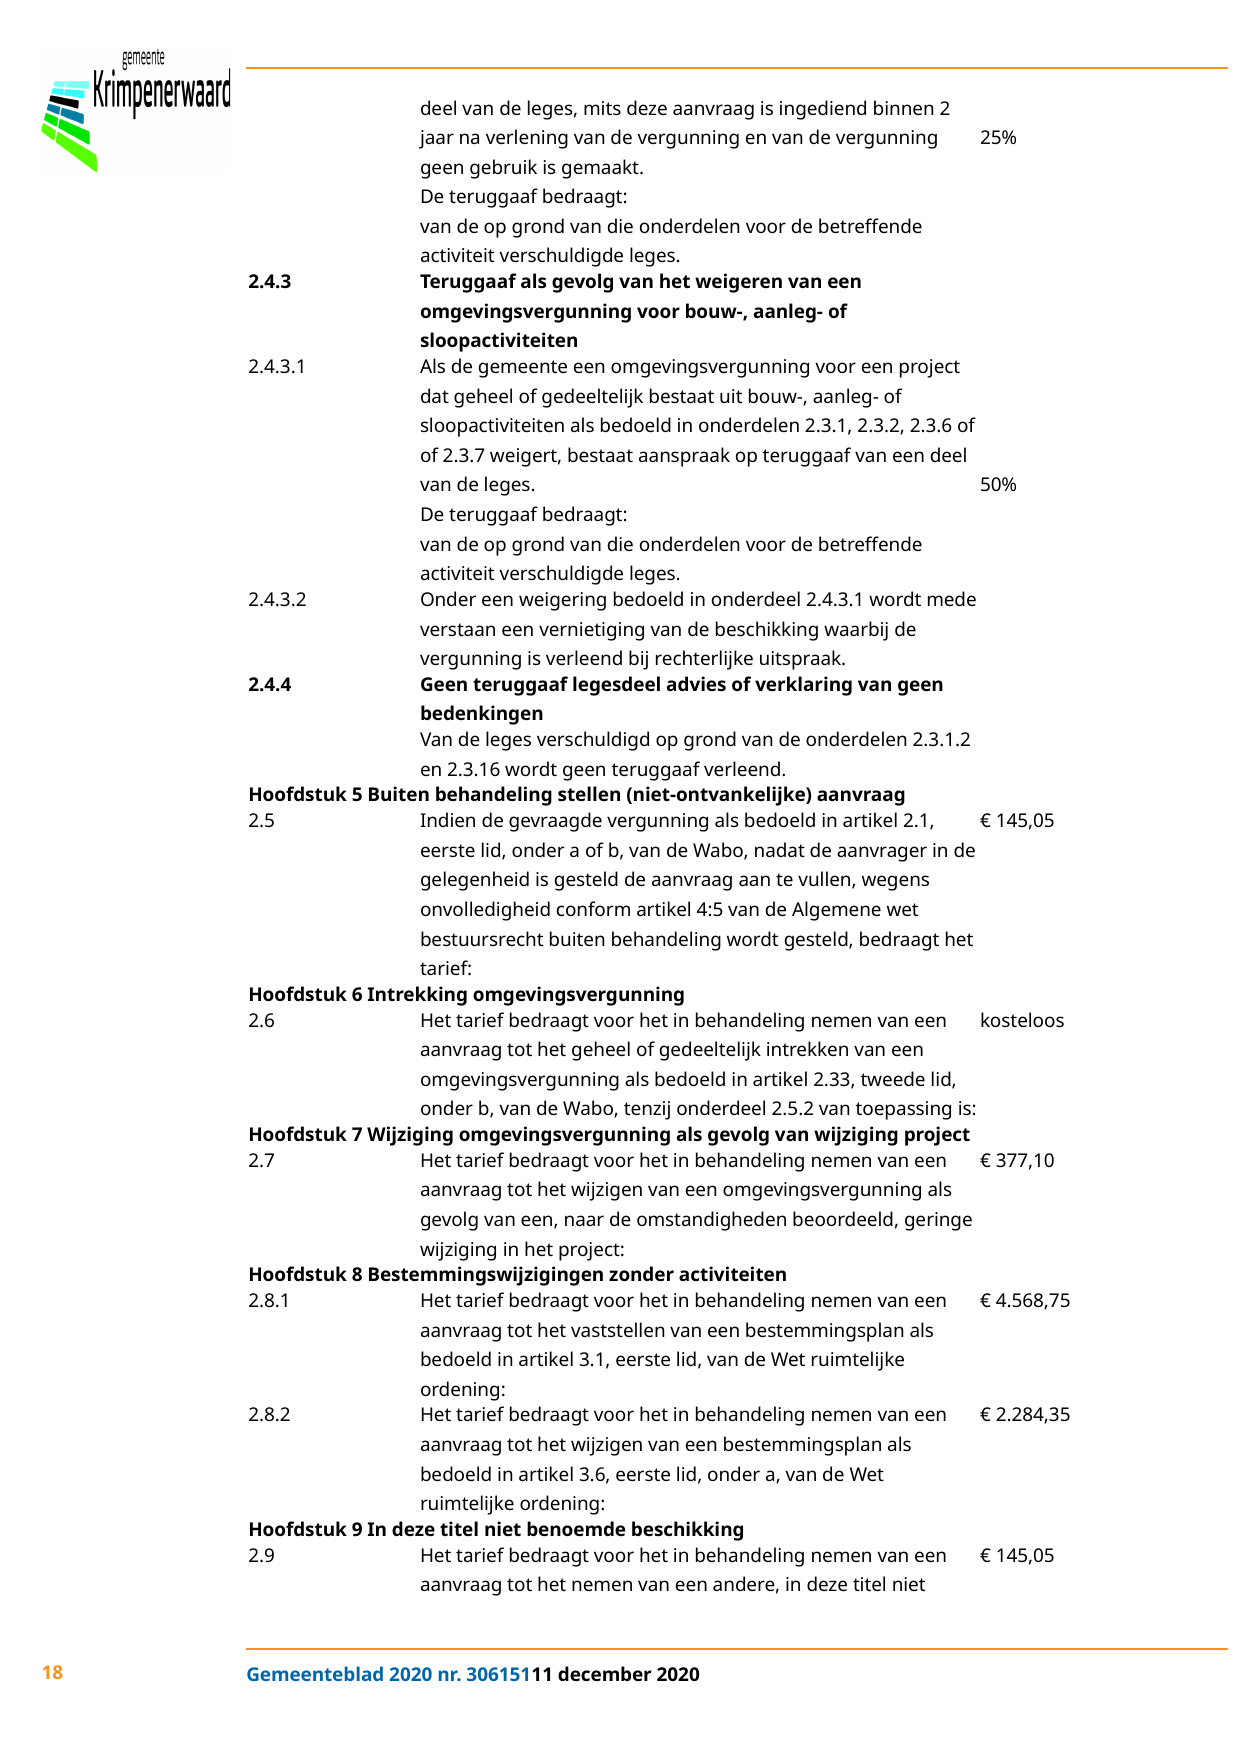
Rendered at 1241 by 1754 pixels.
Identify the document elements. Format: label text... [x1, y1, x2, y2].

picture [41, 47, 231, 172]
table_cell [980, 981, 1152, 1007]
table_cell 2.8.2 [248, 1402, 420, 1516]
table_cell 2.7 [248, 1147, 420, 1261]
table_cell 2.4.4 [248, 671, 420, 726]
table_cell Geen teruggaaf legesdeel advies of verklaring van geen bedenkingen [420, 671, 980, 726]
table_cell [248, 726, 420, 782]
table_cell Hoofdstuk 7 Wijziging omgevingsvergunning als gevolg van wijziging project [248, 1121, 980, 1147]
table_cell Het tarief bedraagt voor het in behandeling nemen van een aanvraag tot het wijzigen van een omgevingsvergunning als gevolg van een, naar de omstandigheden beoordeeld, geringe wijziging in het project: [420, 1147, 980, 1261]
table_cell Van de leges verschuldigd op grond van de onderdelen 2.3.1.2 en 2.3.16 wordt geen teruggaaf verleend. [420, 726, 980, 782]
table_cell 50% [980, 353, 1152, 586]
table_cell Hoofdstuk 9 In deze titel niet benoemde beschikking [248, 1516, 980, 1542]
table_cell 2.4.3 [248, 269, 420, 353]
table_cell Als de gemeente een omgevingsvergunning voor een project dat geheel of gedeeltelijk bestaat uit bouw-, aanleg- of sloopactiviteiten als bedoeld in onderdelen 2.3.1, 2.3.2, 2.3.6 of of 2.3.7 weigert, bestaat aanspraak op teruggaaf van een deel van de leges. De teruggaaf bedraagt: van de op grond van die onderdelen voor de betreffende activiteit verschuldigde leges. [420, 353, 980, 586]
table_cell Hoofdstuk 8 Bestemmingswijzigingen zonder activiteiten [248, 1261, 980, 1287]
table_cell Onder een weigering bedoeld in onderdeel 2.4.3.1 wordt mede verstaan een vernietiging van de beschikking waarbij de vergunning is verleend bij rechterlijke uitspraak. [420, 586, 980, 671]
table_cell [980, 1121, 1152, 1147]
table_cell 2.8.1 [248, 1287, 420, 1402]
table_cell € 377,10 [980, 1147, 1152, 1261]
table_cell Het tarief bedraagt voor het in behandeling nemen van een aanvraag tot het nemen van een andere, in deze titel niet [420, 1542, 980, 1597]
table_cell 2.9 [248, 1542, 420, 1597]
table_cell € 2.284,35 [980, 1402, 1152, 1516]
table_cell [980, 782, 1152, 807]
table_cell € 4.568,75 [980, 1287, 1152, 1402]
table_cell Indien de gevraagde vergunning als bedoeld in artikel 2.1, eerste lid, onder a of b, van de Wabo, nadat de aanvrager in de gelegenheid is gesteld de aanvraag aan te vullen, wegens onvolledigheid conform artikel 4:5 van de Algemene wet bestuursrecht buiten behandeling wordt gesteld, bedraagt het tarief: [420, 808, 980, 981]
table_cell kosteloos [980, 1007, 1152, 1121]
table_cell Het tarief bedraagt voor het in behandeling nemen van een aanvraag tot het geheel of gedeeltelijk intrekken van een omgevingsvergunning als bedoeld in artikel 2.33, tweede lid, onder b, van de Wabo, tenzij onderdeel 2.5.2 van toepassing is: [420, 1007, 980, 1121]
table_cell deel van de leges, mits deze aanvraag is ingediend binnen 2 jaar na verlening van de vergunning en van de vergunning geen gebruik is gemaakt. De teruggaaf bedraagt: van de op grond van die onderdelen voor de betreffende activiteit verschuldigde leges. [420, 95, 980, 268]
table_cell [980, 1516, 1152, 1542]
table_cell Het tarief bedraagt voor het in behandeling nemen van een aanvraag tot het vaststellen van een bestemmingsplan als bedoeld in artikel 3.1, eerste lid, van de Wet ruimtelijke ordening: [420, 1287, 980, 1402]
table_cell [980, 269, 1152, 353]
table_cell € 145,05 [980, 1542, 1152, 1597]
table_cell [980, 586, 1152, 671]
table_cell 2.6 [248, 1007, 420, 1121]
table_cell Hoofdstuk 6 Intrekking omgevingsvergunning [248, 981, 980, 1007]
table_cell 2.4.3.2 [248, 586, 420, 671]
table_cell Het tarief bedraagt voor het in behandeling nemen van een aanvraag tot het wijzigen van een bestemmingsplan als bedoeld in artikel 3.6, eerste lid, onder a, van de Wet ruimtelijke ordening: [420, 1402, 980, 1516]
table_cell € 145,05 [980, 808, 1152, 981]
table_cell [980, 1261, 1152, 1287]
table_cell [980, 671, 1152, 726]
table_cell [980, 726, 1152, 782]
table_cell 2.5 [248, 808, 420, 981]
table_cell [248, 95, 420, 268]
table_cell 25% [980, 95, 1152, 268]
table_cell Teruggaaf als gevolg van het weigeren van een omgevingsvergunning voor bouw-, aanleg- of sloopactiviteiten [420, 269, 980, 353]
table_cell 2.4.3.1 [248, 353, 420, 586]
table_cell Hoofdstuk 5 Buiten behandeling stellen (niet-ontvankelijke) aanvraag [248, 782, 980, 807]
